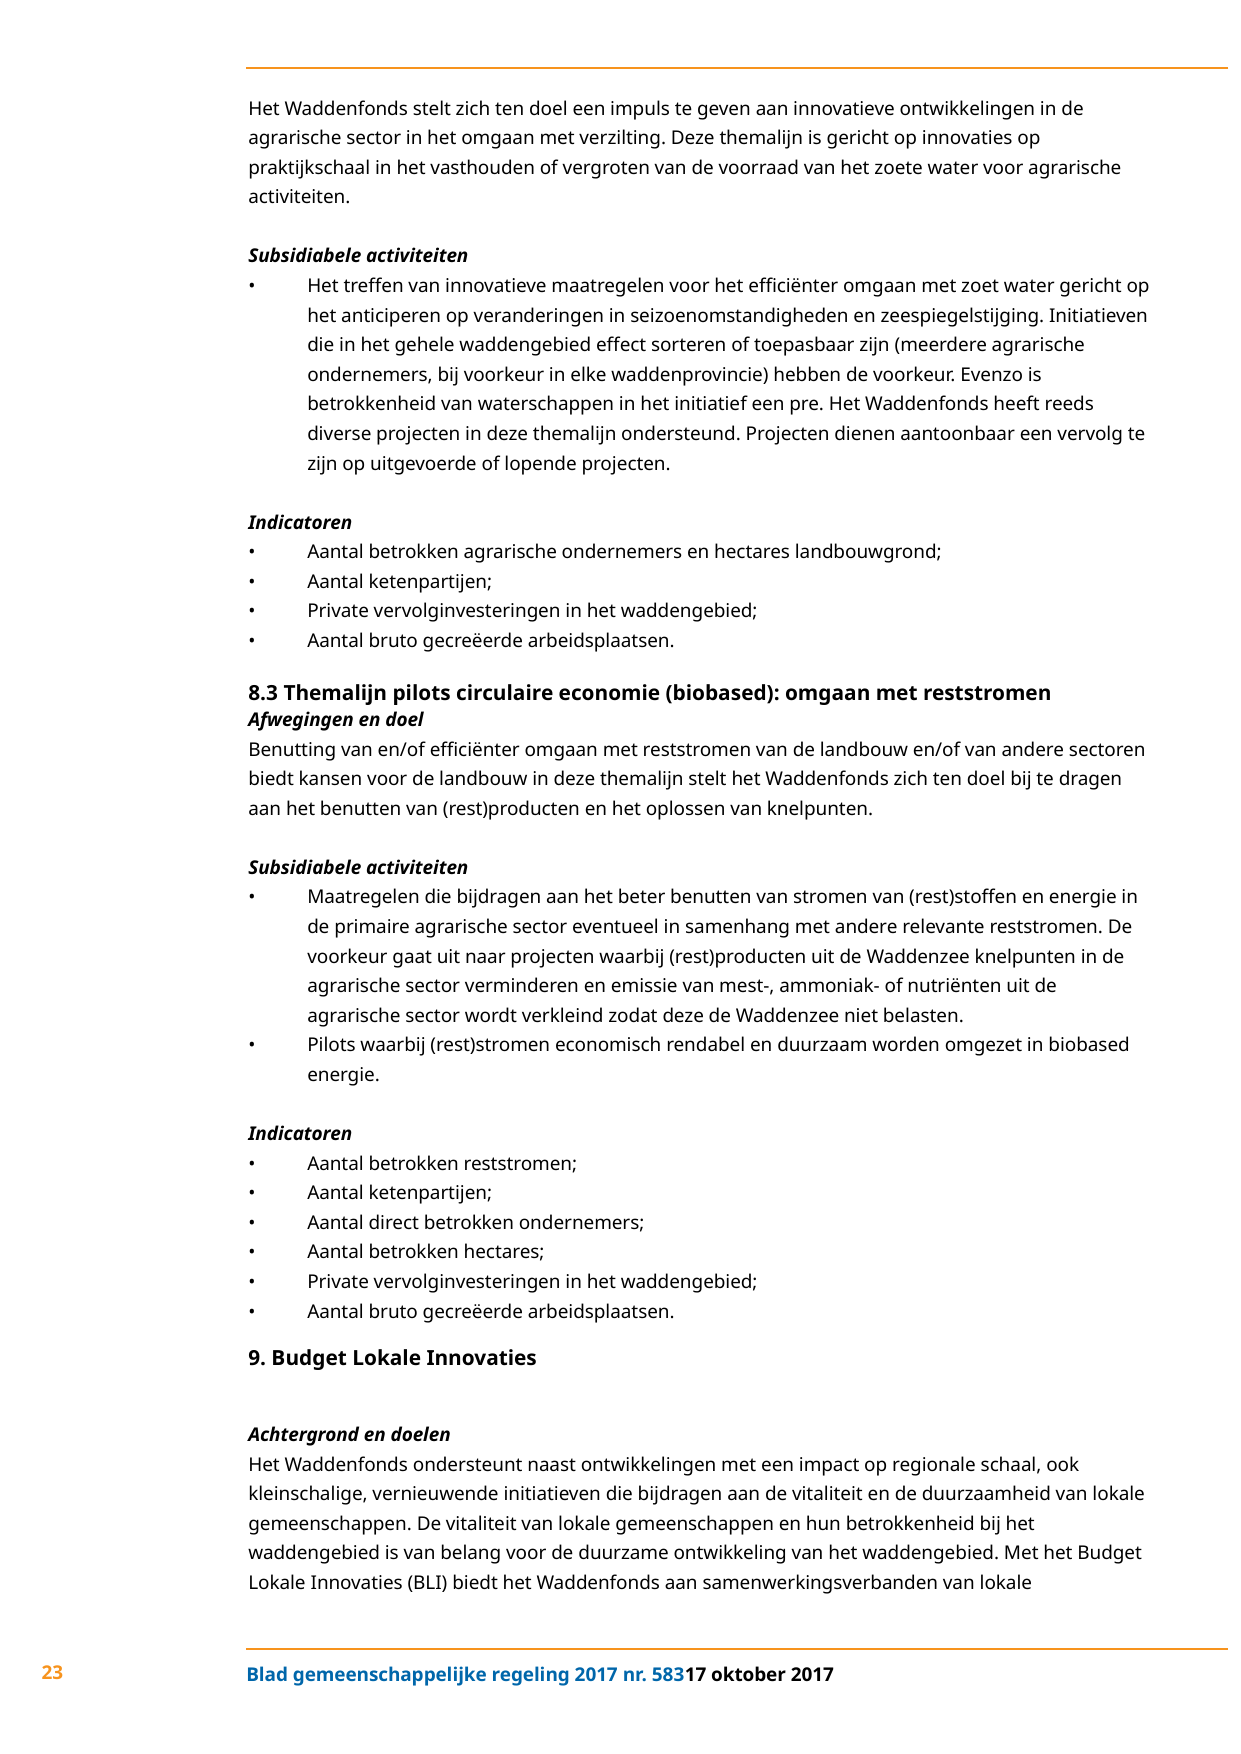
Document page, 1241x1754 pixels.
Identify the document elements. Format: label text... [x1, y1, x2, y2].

list Aantal bruto gecreëerde arbeidsplaatsen. [248, 1298, 1152, 1323]
list Aantal betrokken reststromen; [248, 1150, 1152, 1176]
text Het Waddenfonds ondersteunt naast ontwikkelingen met een impact op regionale schaal, ook kleinschalige, vernieuwende initiatieven die bijdragen aan de vitaliteit en de duurzaamheid van lokale gemeenschappen. De vitaliteit van lokale gemeenschappen en hun betrokkenheid bij het waddengebied is van belang voor de duurzame ontwikkeling van het waddengebied. Met het Budget Lokale Innovaties (BLI) biedt het Waddenfonds aan samenwerkingsverbanden van lokale [248, 1451, 1152, 1595]
list Aantal betrokken agrarische ondernemers en hectares landbouwgrond; [248, 538, 1152, 564]
text Indicatoren [248, 509, 1152, 535]
text Afwegingen en doel [248, 706, 1152, 732]
text 9. Budget Lokale Innovaties [248, 1343, 1152, 1372]
list Private vervolginvesteringen in het waddengebied; [248, 1268, 1152, 1294]
list Aantal ketenpartijen; [248, 1179, 1152, 1205]
text Indicatoren [248, 1120, 1152, 1146]
text Het Waddenfonds stelt zich ten doel een impuls te geven aan innovatieve ontwikkelingen in de agrarische sector in het omgaan met verzilting. Deze themalijn is gericht op innovaties op praktijkschaal in het vasthouden of vergroten van de voorraad van het zoete water voor agrarische activiteiten. [248, 95, 1152, 209]
text Achtergrond en doelen [248, 1421, 1152, 1447]
list Aantal betrokken hectares; [248, 1239, 1152, 1264]
text Benutting van en/of efficiënter omgaan met reststromen van de landbouw en/of van andere sectoren biedt kansen voor de landbouw in deze themalijn stelt het Waddenfonds zich ten doel bij te dragen aan het benutten van (rest)producten en het oplossen van knelpunten. [248, 736, 1152, 821]
text Subsidiabele activiteiten [248, 243, 1152, 268]
list Aantal ketenpartijen; [248, 568, 1152, 594]
picture [41, 47, 231, 172]
text Subsidiabele activiteiten [248, 854, 1152, 880]
list Het treffen van innovatieve maatregelen voor het efficiënter omgaan met zoet water gericht op het anticiperen op veranderingen in seizoenomstandigheden en zeespiegelstijging. Initiatieven die in het gehele waddengebied effect sorteren of toepasbaar zijn (meerdere agrarische ondernemers, bij voorkeur in elke waddenprovincie) hebben de voorkeur. Evenzo is betrokkenheid van waterschappen in het initiatief een pre. Het Waddenfonds heeft reeds diverse projecten in deze themalijn ondersteund. Projecten dienen aantoonbaar een vervolg te zijn op uitgevoerde of lopende projecten. [248, 272, 1152, 476]
text 8.3 Themalijn pilots circulaire economie (biobased): omgaan met reststromen [248, 678, 1152, 706]
list Aantal direct betrokken ondernemers; [248, 1209, 1152, 1235]
list Maatregelen die bijdragen aan het beter benutten van stromen van (rest)stoffen en energie in de primaire agrarische sector eventueel in samenhang met andere relevante reststromen. De voorkeur gaat uit naar projecten waarbij (rest)producten uit de Waddenzee knelpunten in de agrarische sector verminderen en emissie van mest-, ammoniak- of nutriënten uit de agrarische sector wordt verkleind zodat deze de Waddenzee niet belasten. [248, 884, 1152, 1028]
list Aantal bruto gecreëerde arbeidsplaatsen. [248, 627, 1152, 653]
list Pilots waarbij (rest)stromen economisch rendabel en duurzaam worden omgezet in biobased energie. [248, 1032, 1152, 1087]
list Private vervolginvesteringen in het waddengebied; [248, 598, 1152, 623]
